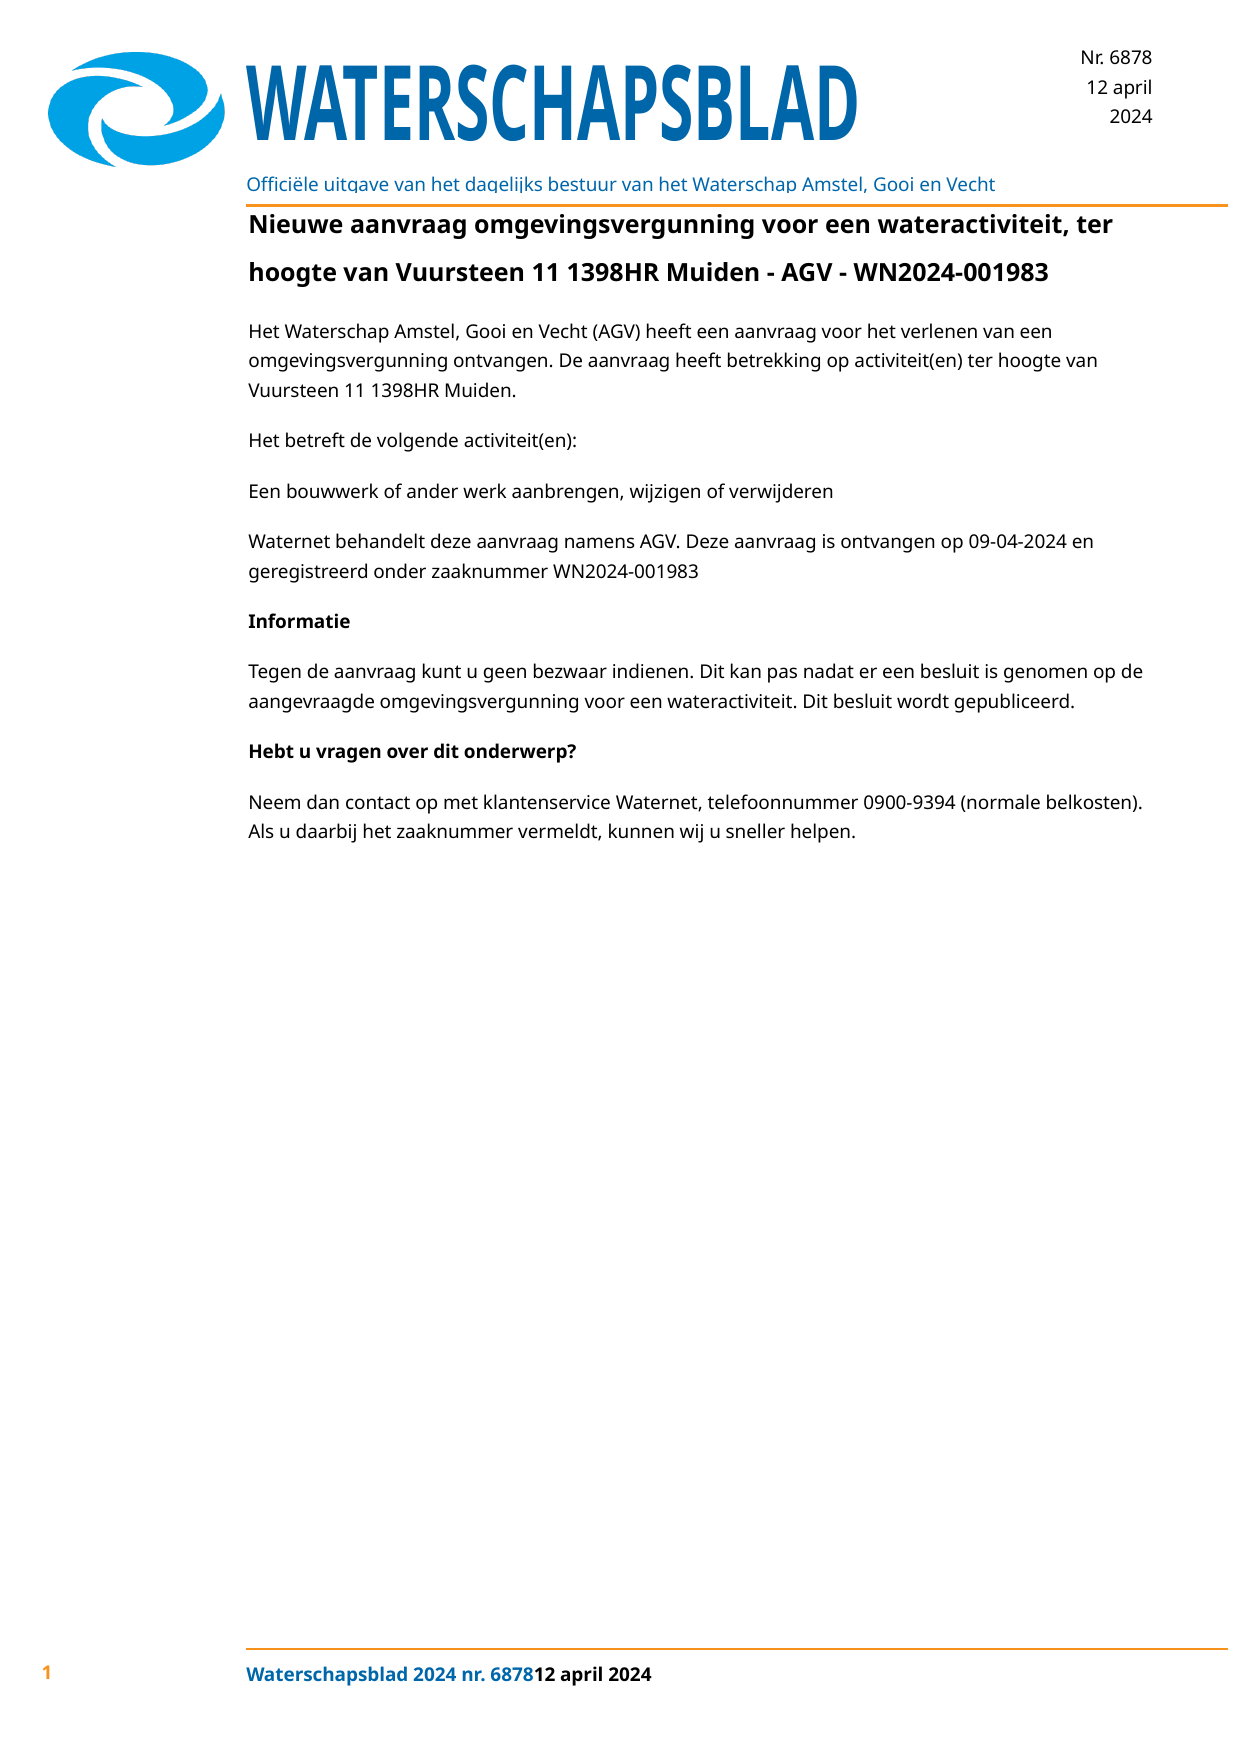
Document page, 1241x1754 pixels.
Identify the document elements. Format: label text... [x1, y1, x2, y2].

text Neem dan contact op met klantenservice Waternet, telefoonnummer 0900-9394 (normale belkosten). Als u daarbij het zaaknummer vermeldt, kunnen wij u sneller helpen. [248, 789, 1152, 844]
text Nieuwe aanvraag omgevingsvergunning voor een wateractiviteit, ter hoogte van Vuursteen 11 1398HR Muiden - AGV - WN2024-001983 [248, 207, 1152, 288]
picture [41, 47, 231, 172]
text Hebt u vragen over dit onderwerp? [248, 739, 1152, 764]
text Waternet behandelt deze aanvraag namens AGV. Deze aanvraag is ontvangen op 09-04-2024 en geregistreerd onder zaaknummer WN2024-001983 [248, 528, 1152, 584]
text Het Waterschap Amstel, Gooi en Vecht (AGV) heeft een aanvraag voor het verlenen van een omgevingsvergunning ontvangen. De aanvraag heeft betrekking op activiteit(en) ter hoogte van Vuursteen 11 1398HR Muiden. [248, 318, 1152, 403]
text Het betreft de volgende activiteit(en): [248, 427, 1152, 453]
text Informatie [248, 608, 1152, 634]
text Een bouwwerk of ander werk aanbrengen, wijzigen of verwijderen [248, 478, 1152, 504]
text Tegen de aanvraag kunt u geen bezwaar indienen. Dit kan pas nadat er een besluit is genomen op de aangevraagde omgevingsvergunning voor een wateractiviteit. Dit besluit wordt gepubliceerd. [248, 659, 1152, 714]
